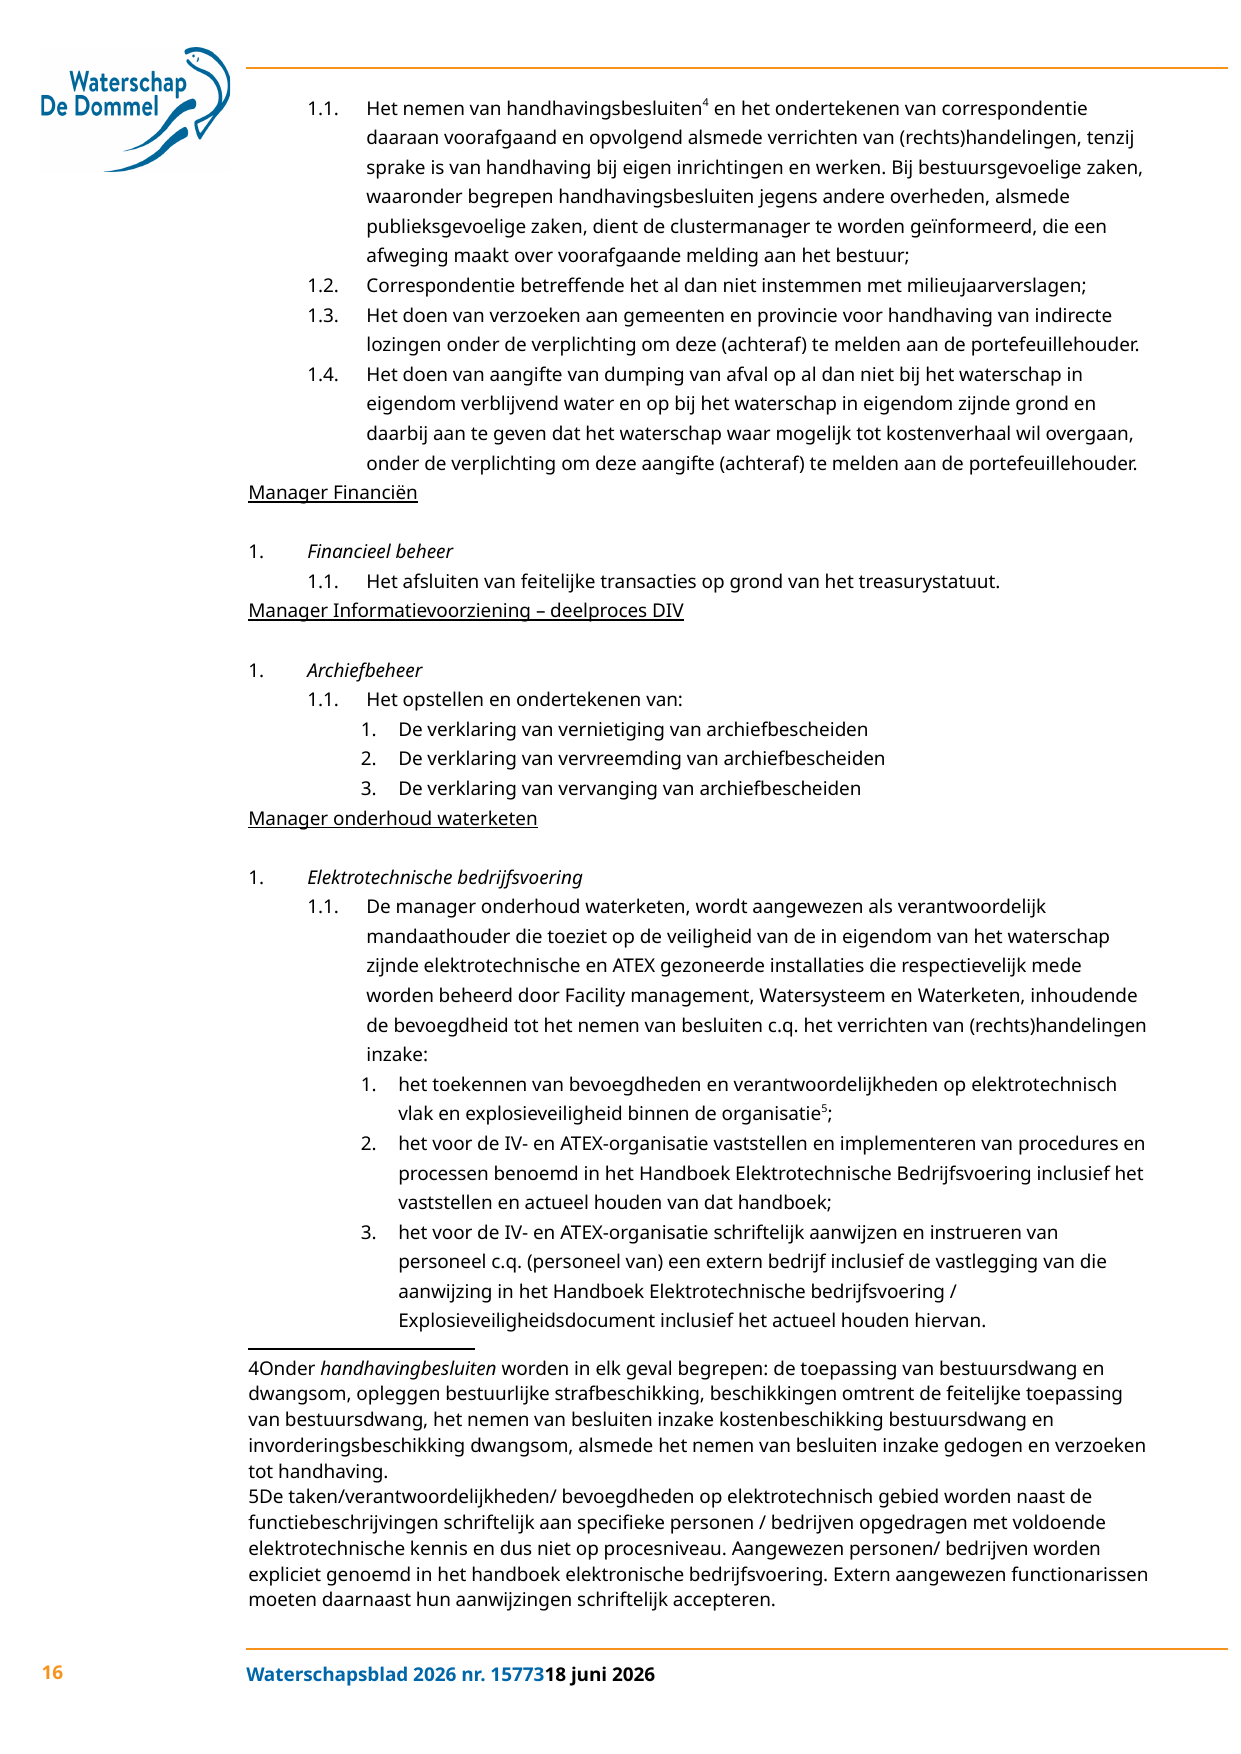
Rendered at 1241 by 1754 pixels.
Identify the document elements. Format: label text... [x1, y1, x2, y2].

list het toekennen van bevoegdheden en verantwoordelijkheden op elektrotechnisch vlak en explosieveiligheid binnen de organisatie; [361, 1071, 1152, 1126]
list het voor de IV- en ATEX-organisatie schriftelijk aanwijzen en instrueren van personeel c.q. (personeel van) een extern bedrijf inclusief de vastlegging van die aanwijzing in het Handboek Elektrotechnische bedrijfsvoering / Explosieveiligheidsdocument inclusief het actueel houden hiervan. [361, 1219, 1152, 1333]
text Manager Informatievoorziening – deelproces DIV [248, 598, 1152, 623]
text Manager onderhoud waterketen [248, 805, 1152, 831]
list De taken/verantwoordelijkheden/ bevoegdheden op elektrotechnisch gebied worden naast de functiebeschrijvingen schriftelijk aan specifieke personen / bedrijven opgedragen met voldoende elektrotechnische kennis en dus niet op procesniveau. Aangewezen personen/ bedrijven worden expliciet genoemd in het handboek elektronische bedrijfsvoering. Extern aangewezen functionarissen moeten daarnaast hun aanwijzingen schriftelijk accepteren. [248, 1483, 1152, 1612]
list Het doen van aangifte van dumping van afval op al dan niet bij het waterschap in eigendom verblijvend water en op bij het waterschap in eigendom zijnde grond en daarbij aan te geven dat het waterschap waar mogelijk tot kostenverhaal wil overgaan, onder de verplichting om deze aangifte (achteraf) te melden aan de portefeuillehouder. [307, 361, 1152, 476]
list De verklaring van vernietiging van archiefbescheiden [361, 716, 1152, 742]
list De verklaring van vervreemding van archiefbescheiden [361, 746, 1152, 771]
list Correspondentie betreffende het al dan niet instemmen met milieujaarverslagen; [307, 272, 1152, 298]
list Financieel beheer [248, 538, 1152, 564]
picture [41, 47, 231, 172]
list Archiefbeheer [248, 657, 1152, 683]
list De verklaring van vervanging van archiefbescheiden [361, 775, 1152, 801]
list Onder handhavingbesluiten worden in elk geval begrepen: de toepassing van bestuursdwang en dwangsom, opleggen bestuurlijke strafbeschikking, beschikkingen omtrent de feitelijke toepassing van bestuursdwang, het nemen van besluiten inzake kostenbeschikking bestuursdwang en invorderingsbeschikking dwangsom, alsmede het nemen van besluiten inzake gedogen en verzoeken tot handhaving. [248, 1355, 1152, 1483]
list Het nemen van handhavingsbesluiten en het ondertekenen van correspondentie daaraan voorafgaand en opvolgend alsmede verrichten van (rechts)handelingen, tenzij sprake is van handhaving bij eigen inrichtingen en werken. Bij bestuursgevoelige zaken, waaronder begrepen handhavingsbesluiten jegens andere overheden, alsmede publieksgevoelige zaken, dient de clustermanager te worden geïnformeerd, die een afweging maakt over voorafgaande melding aan het bestuur; [307, 95, 1152, 268]
picture [45, 99, 51, 111]
list het voor de IV- en ATEX-organisatie vaststellen en implementeren van procedures en processen benoemd in het Handboek Elektrotechnische Bedrijfsvoering inclusief het vaststellen en actueel houden van dat handboek; [361, 1130, 1152, 1215]
list Het afsluiten van feitelijke transacties op grond van het treasurystatuut. [307, 568, 1152, 594]
picture [204, 47, 231, 76]
list Het doen van verzoeken aan gemeenten en provincie voor handhaving van indirecte lozingen onder de verplichting om deze (achteraf) te melden aan de portefeuillehouder. [307, 302, 1152, 357]
text Manager Financiën [248, 479, 1152, 505]
list De manager onderhoud waterketen, wordt aangewezen als verantwoordelijk mandaathouder die toeziet op de veiligheid van de in eigendom van het waterschap zijnde elektrotechnische en ATEX gezoneerde installaties die respectievelijk mede worden beheerd door Facility management, Watersysteem en Waterketen, inhoudende de bevoegdheid tot het nemen van besluiten c.q. het verrichten van (rechts)handelingen inzake: [307, 893, 1152, 1067]
list Het opstellen en ondertekenen van: [307, 686, 1152, 712]
picture [198, 118, 210, 131]
list Elektrotechnische bedrijfsvoering [248, 864, 1152, 890]
